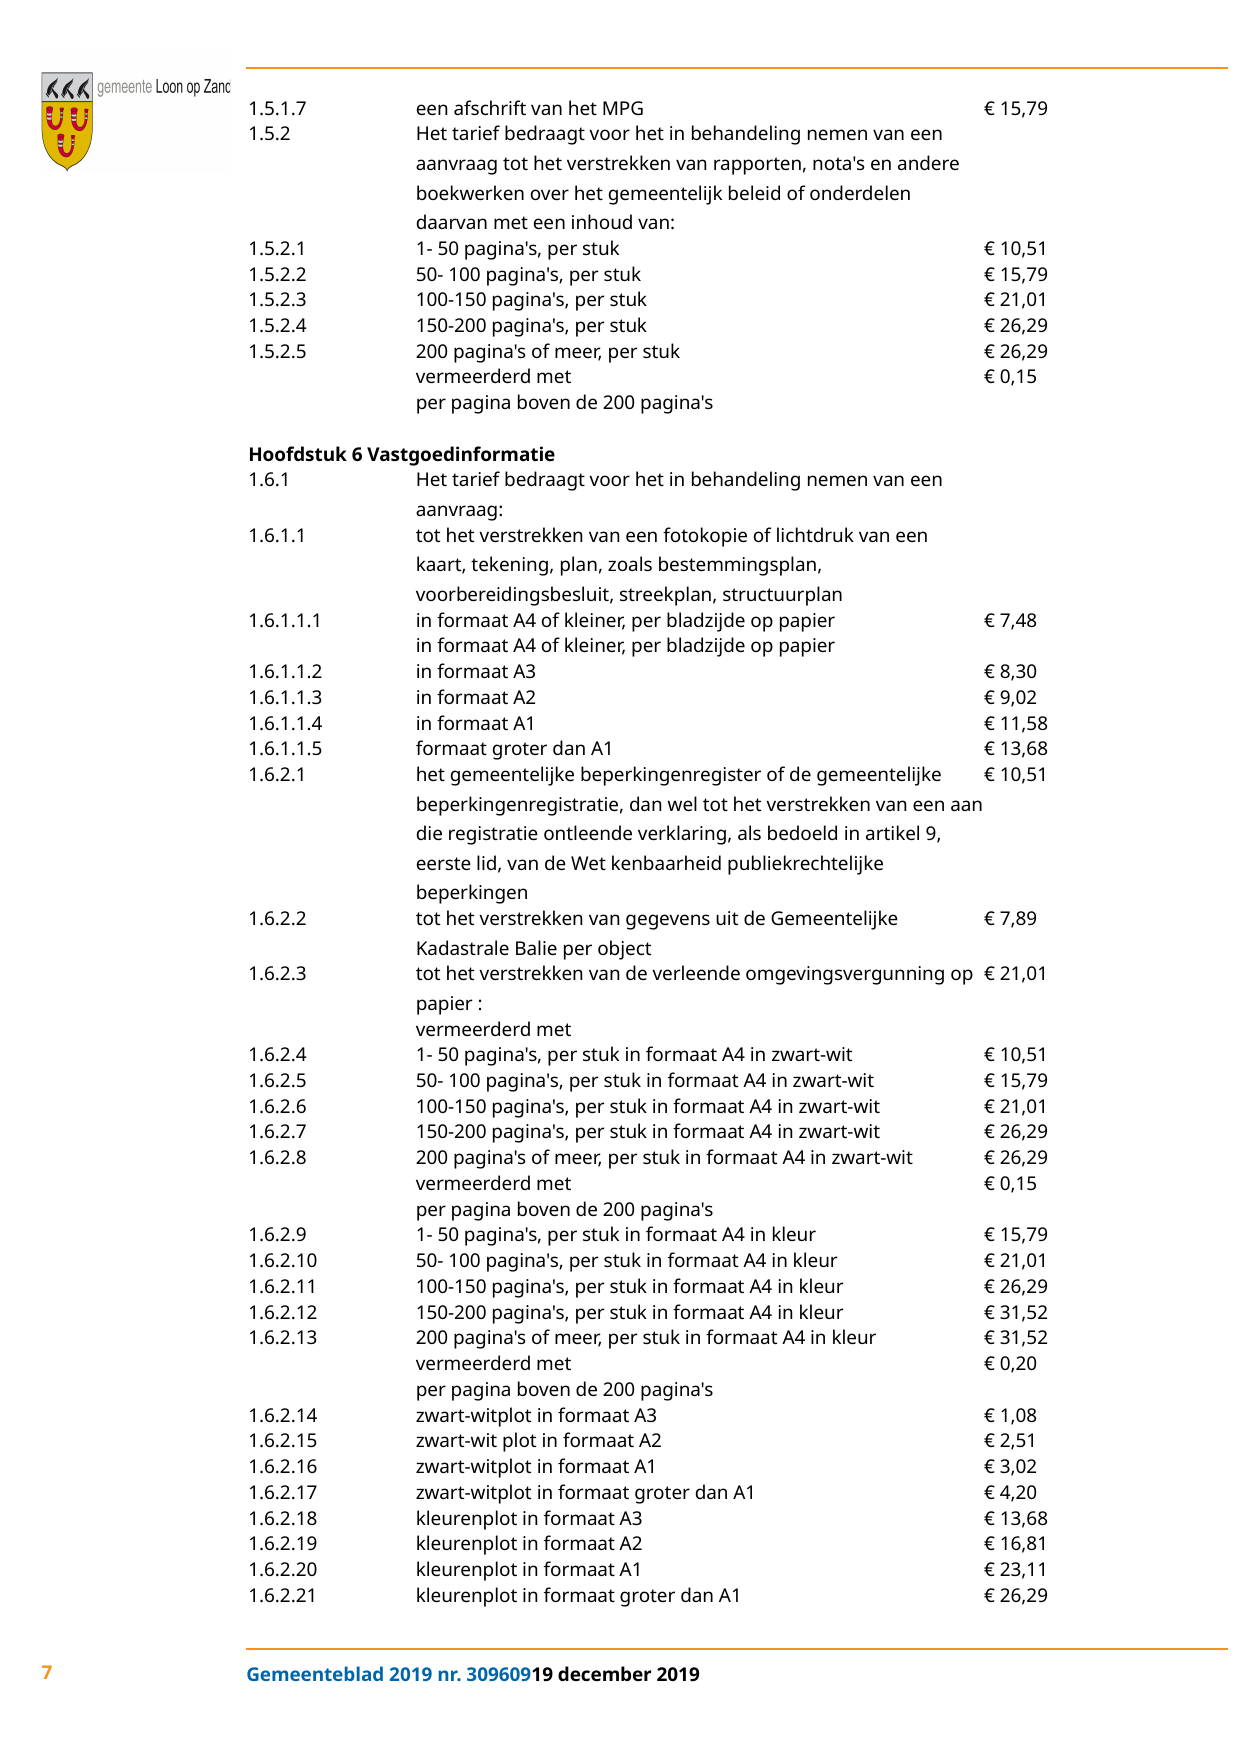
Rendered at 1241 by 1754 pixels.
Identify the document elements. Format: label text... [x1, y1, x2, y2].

table_cell 1.5.2 [248, 121, 416, 235]
table_cell 1.6.2.3 [248, 961, 416, 1016]
table_cell € 26,29 [984, 1582, 1152, 1608]
table_cell € 15,79 [984, 1222, 1152, 1247]
table_cell 1.6.2.19 [248, 1530, 416, 1556]
table_cell per pagina boven de 200 pagina's [416, 1196, 984, 1222]
table_cell zwart-witplot in formaat A3 [416, 1402, 984, 1427]
table_cell [248, 1196, 416, 1222]
table_cell 1.5.2.5 [248, 338, 416, 364]
table_cell € 3,02 [984, 1453, 1152, 1479]
table_cell 1.5.2.4 [248, 312, 416, 338]
table_cell 1.6.2.12 [248, 1299, 416, 1324]
table_cell per pagina boven de 200 pagina's [416, 1376, 984, 1402]
table_cell € 0,15 [984, 1170, 1152, 1196]
table_cell 1.6.2.14 [248, 1402, 416, 1427]
table_cell € 10,51 [984, 1042, 1152, 1067]
table_cell zwart-witplot in formaat groter dan A1 [416, 1479, 984, 1505]
table_cell € 31,52 [984, 1299, 1152, 1324]
table_cell € 8,30 [984, 658, 1152, 684]
table_cell 1.6.2.11 [248, 1273, 416, 1299]
table_cell 1.6.2.20 [248, 1556, 416, 1582]
table_cell [984, 1016, 1152, 1042]
table_cell formaat groter dan A1 [416, 735, 984, 761]
table_cell € 13,68 [984, 1505, 1152, 1530]
table_cell € 26,29 [984, 1273, 1152, 1299]
table_cell 1.6.2.2 [248, 905, 416, 961]
table_cell 1.6.2.17 [248, 1479, 416, 1505]
table_cell 150-200 pagina's, per stuk [416, 312, 984, 338]
table_cell € 11,58 [984, 710, 1152, 735]
table_cell 100-150 pagina's, per stuk in formaat A4 in kleur [416, 1273, 984, 1299]
table_cell [984, 1376, 1152, 1402]
table_cell 50- 100 pagina's, per stuk [416, 261, 984, 286]
table_cell 1.6.2.21 [248, 1582, 416, 1608]
table_cell 1- 50 pagina's, per stuk in formaat A4 in zwart-wit [416, 1042, 984, 1067]
table_cell in formaat A4 of kleiner, per bladzijde op papier [416, 633, 984, 658]
table_cell 1.5.2.2 [248, 261, 416, 286]
table_cell € 26,29 [984, 1145, 1152, 1170]
table_cell 1.5.2.1 [248, 235, 416, 261]
table_cell 100-150 pagina's, per stuk [416, 286, 984, 312]
table_cell 1.6.2.18 [248, 1505, 416, 1530]
table_cell 50- 100 pagina's, per stuk in formaat A4 in kleur [416, 1248, 984, 1273]
table_cell zwart-wit plot in formaat A2 [416, 1428, 984, 1453]
table_cell € 15,79 [984, 261, 1152, 286]
table_cell 1.6.2.4 [248, 1042, 416, 1067]
table_cell € 10,51 [984, 761, 1152, 905]
table_cell tot het verstrekken van een fotokopie of lichtdruk van een kaart, tekening, plan, zoals bestemmingsplan, voorbereidingsbesluit, streekplan, structuurplan [416, 522, 984, 607]
table_cell kleurenplot in formaat groter dan A1 [416, 1582, 984, 1608]
table_cell 1.6.2.6 [248, 1093, 416, 1119]
table_cell 1.6.1.1.5 [248, 735, 416, 761]
table_cell 50- 100 pagina's, per stuk in formaat A4 in zwart-wit [416, 1067, 984, 1093]
table_cell Hoofdstuk 6 Vastgoedinformatie [248, 441, 984, 467]
table_cell het gemeentelijke beperkingenregister of de gemeentelijke beperkingenregistratie, dan wel tot het verstrekken van een aan die registratie ontleende verklaring, als bedoeld in artikel 9, eerste lid, van de Wet kenbaarheid publiekrechtelijke beperkingen [416, 761, 984, 905]
table_cell € 21,01 [984, 286, 1152, 312]
table_cell kleurenplot in formaat A1 [416, 1556, 984, 1582]
table_cell Het tarief bedraagt voor het in behandeling nemen van een aanvraag: [416, 467, 984, 522]
table_cell in formaat A4 of kleiner, per bladzijde op papier [416, 607, 984, 632]
picture [41, 47, 231, 172]
table_cell 1.6.2.15 [248, 1428, 416, 1453]
table_cell € 26,29 [984, 338, 1152, 364]
table_cell 1.6.2.8 [248, 1145, 416, 1170]
table_cell vermeerderd met [416, 1170, 984, 1196]
table_cell [248, 389, 416, 415]
table_cell kleurenplot in formaat A2 [416, 1530, 984, 1556]
table_cell in formaat A3 [416, 658, 984, 684]
table_cell tot het verstrekken van de verleende omgevingsvergunning op papier : [416, 961, 984, 1016]
table_cell [248, 1376, 416, 1402]
table_cell 1.6.2.7 [248, 1119, 416, 1144]
table_cell 150-200 pagina's, per stuk in formaat A4 in kleur [416, 1299, 984, 1324]
table_cell € 2,51 [984, 1428, 1152, 1453]
table_cell zwart-witplot in formaat A1 [416, 1453, 984, 1479]
table_cell [984, 633, 1152, 658]
table_cell [984, 415, 1152, 441]
table_cell 100-150 pagina's, per stuk in formaat A4 in zwart-wit [416, 1093, 984, 1119]
table_cell € 26,29 [984, 312, 1152, 338]
table_cell € 26,29 [984, 1119, 1152, 1144]
table_cell € 7,48 [984, 607, 1152, 632]
table_cell 200 pagina's of meer, per stuk in formaat A4 in kleur [416, 1325, 984, 1350]
table_cell 1.6.1.1.1 [248, 607, 416, 632]
table_cell € 21,01 [984, 961, 1152, 1016]
table_cell € 15,79 [984, 1067, 1152, 1093]
table_cell 1.6.1.1 [248, 522, 416, 607]
table_cell [248, 1016, 416, 1042]
table_cell vermeerderd met [416, 1016, 984, 1042]
table_cell 1.6.2.9 [248, 1222, 416, 1247]
table_cell 1- 50 pagina's, per stuk [416, 235, 984, 261]
table_cell [984, 522, 1152, 607]
table_cell tot het verstrekken van gegevens uit de Gemeentelijke Kadastrale Balie per object [416, 905, 984, 961]
table_cell 1.6.2.10 [248, 1248, 416, 1273]
table_cell € 1,08 [984, 1402, 1152, 1427]
table_cell 1.6.2.16 [248, 1453, 416, 1479]
table_cell € 10,51 [984, 235, 1152, 261]
table_cell 200 pagina's of meer, per stuk in formaat A4 in zwart-wit [416, 1145, 984, 1170]
table_cell € 16,81 [984, 1530, 1152, 1556]
table_cell 1.6.1 [248, 467, 416, 522]
table_cell 1.5.1.7 [248, 95, 416, 121]
table_cell vermeerderd met [416, 364, 984, 389]
table_cell 1.6.2.5 [248, 1067, 416, 1093]
table_cell [248, 1350, 416, 1376]
table_cell vermeerderd met [416, 1350, 984, 1376]
table_cell € 0,15 [984, 364, 1152, 389]
table_cell per pagina boven de 200 pagina's [416, 389, 984, 415]
table_cell [248, 364, 416, 389]
table_cell € 9,02 [984, 684, 1152, 710]
table_cell 1.6.1.1.3 [248, 684, 416, 710]
table_cell in formaat A2 [416, 684, 984, 710]
table_cell € 21,01 [984, 1248, 1152, 1273]
table_cell [248, 633, 416, 658]
table_cell 1.6.1.1.2 [248, 658, 416, 684]
table_cell [984, 389, 1152, 415]
table_cell € 13,68 [984, 735, 1152, 761]
table_cell 1.6.1.1.4 [248, 710, 416, 735]
table_cell € 15,79 [984, 95, 1152, 121]
table_cell € 21,01 [984, 1093, 1152, 1119]
table_cell Het tarief bedraagt voor het in behandeling nemen van een aanvraag tot het verstrekken van rapporten, nota's en andere boekwerken over het gemeentelijk beleid of onderdelen daarvan met een inhoud van: [416, 121, 984, 235]
table_cell € 7,89 [984, 905, 1152, 961]
table_cell [984, 1196, 1152, 1222]
table_cell € 23,11 [984, 1556, 1152, 1582]
table_cell [984, 441, 1152, 467]
table_cell 1.6.2.13 [248, 1325, 416, 1350]
table_cell [248, 415, 416, 441]
table_cell [984, 121, 1152, 235]
table_cell [248, 1170, 416, 1196]
table_cell 200 pagina's of meer, per stuk [416, 338, 984, 364]
table_cell € 0,20 [984, 1350, 1152, 1376]
table_cell 1- 50 pagina's, per stuk in formaat A4 in kleur [416, 1222, 984, 1247]
table_cell kleurenplot in formaat A3 [416, 1505, 984, 1530]
table_cell [416, 415, 984, 441]
table_cell 1.6.2.1 [248, 761, 416, 905]
table_cell een afschrift van het MPG [416, 95, 984, 121]
table_cell 150-200 pagina's, per stuk in formaat A4 in zwart-wit [416, 1119, 984, 1144]
table_cell € 4,20 [984, 1479, 1152, 1505]
table_cell [984, 467, 1152, 522]
table_cell 1.5.2.3 [248, 286, 416, 312]
table_cell € 31,52 [984, 1325, 1152, 1350]
table_cell in formaat A1 [416, 710, 984, 735]
